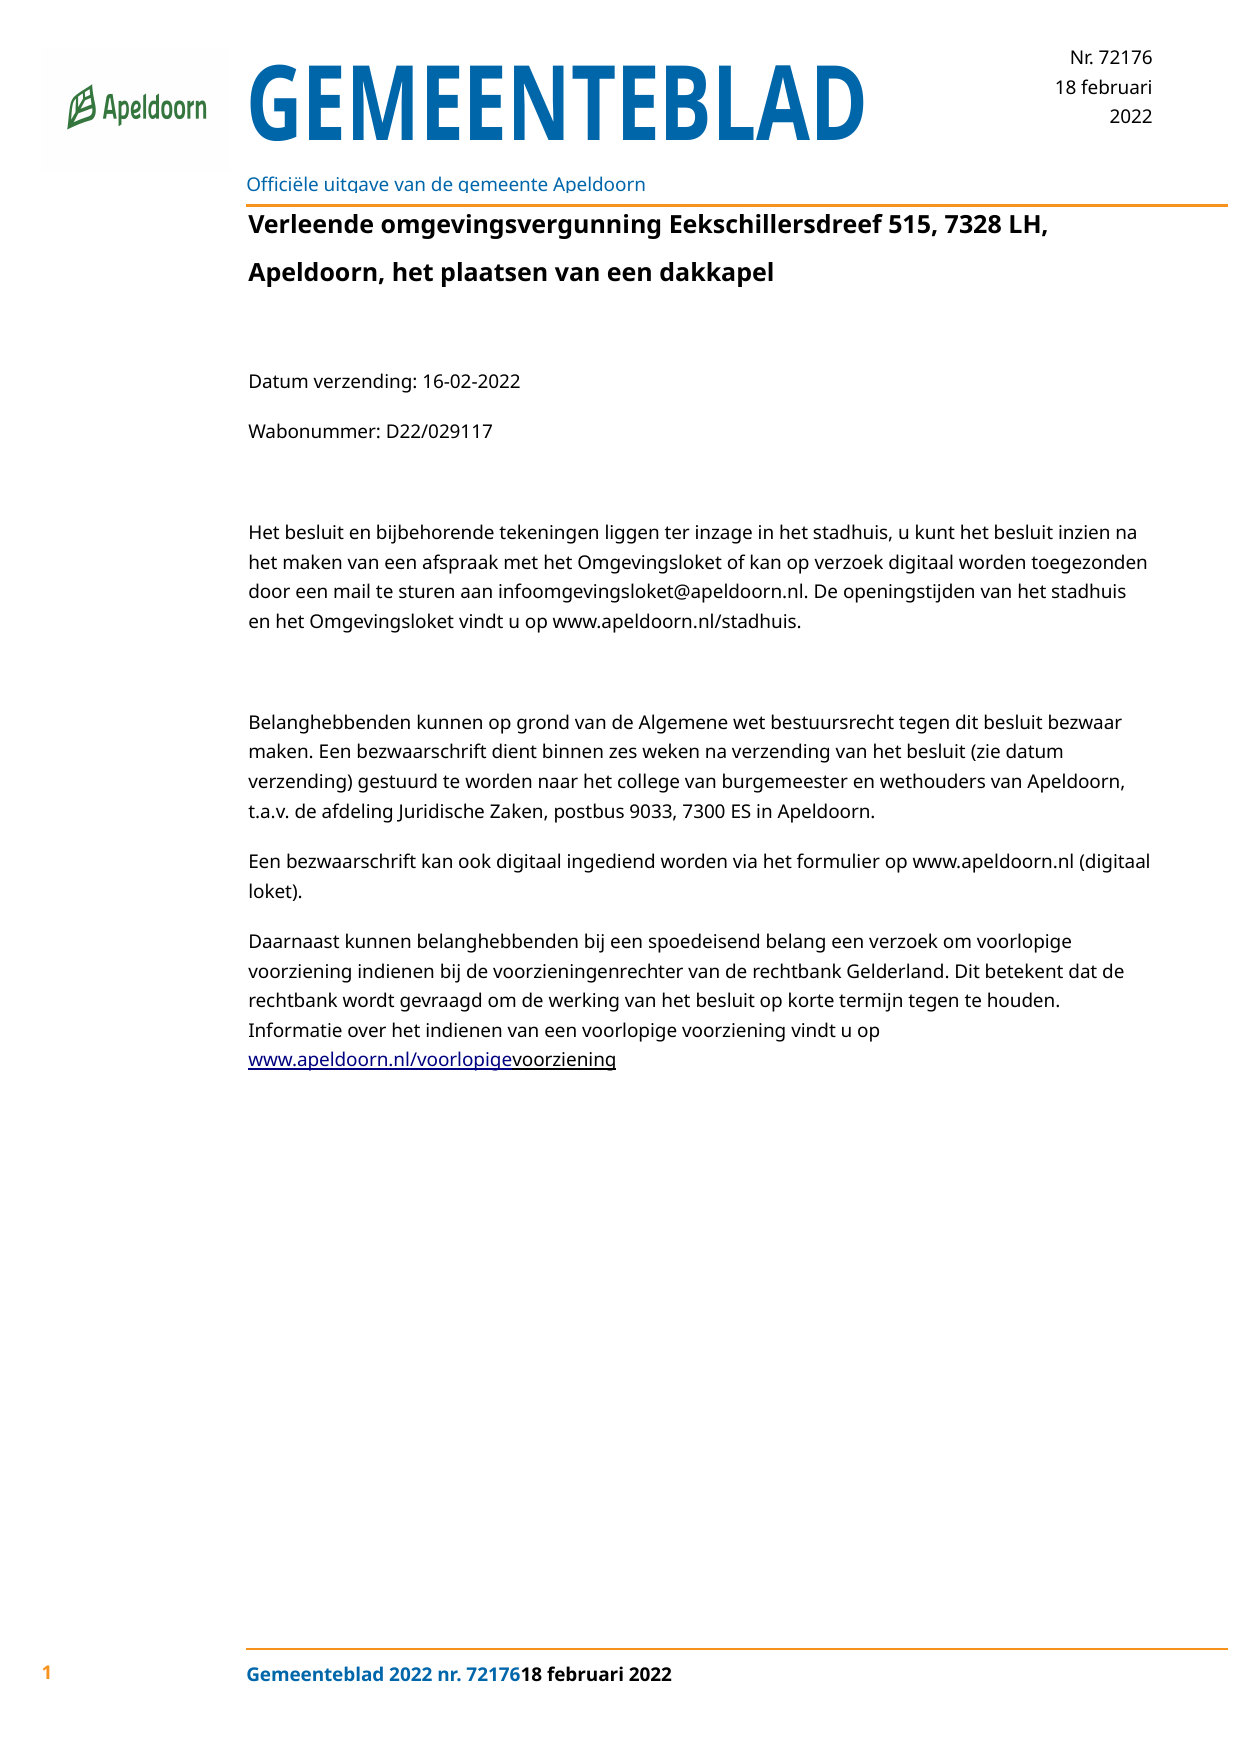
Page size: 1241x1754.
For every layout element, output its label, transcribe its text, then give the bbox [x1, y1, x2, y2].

text Daarnaast kunnen belanghebbenden bij een spoedeisend belang een verzoek om voorlopige voorziening indienen bij de voorzieningenrechter van de rechtbank Gelderland. Dit betekent dat de rechtbank wordt gevraagd om de werking van het besluit op korte termijn tegen te houden. Informatie over het indienen van een voorlopige voorziening vindt u op www.apeldoorn.nl/voorlopigevoorziening [248, 928, 1152, 1072]
text Een bezwaarschrift kan ook digitaal ingediend worden via het formulier op www.apeldoorn.nl (digitaal loket). [248, 848, 1152, 904]
text Belanghebbenden kunnen op grond van de Algemene wet bestuursrecht tegen dit besluit bezwaar maken. Een bezwaarschrift dient binnen zes weken na verzending van het besluit (zie datum verzending) gestuurd te worden naar het college van burgemeester en wethouders van Apeldoorn, t.a.v. de afdeling Juridische Zaken, postbus 9033, 7300 ES in Apeldoorn. [248, 709, 1152, 824]
text Verleende omgevingsvergunning Eekschillersdreef 515, 7328 LH, Apeldoorn, het plaatsen van een dakkapel [248, 207, 1152, 288]
picture [41, 47, 231, 172]
text Datum verzending: 16-02-2022 [248, 368, 1152, 394]
text Wabonummer: D22/029117 [248, 419, 1152, 444]
text Het besluit en bijbehorende tekeningen liggen ter inzage in het stadhuis, u kunt het besluit inzien na het maken van een afspraak met het Omgevingsloket of kan op verzoek digitaal worden toegezonden door een mail te sturen aan infoomgevingsloket@apeldoorn.nl. De openingstijden van het stadhuis en het Omgevingsloket vindt u op www.apeldoorn.nl/stadhuis. [248, 519, 1152, 634]
